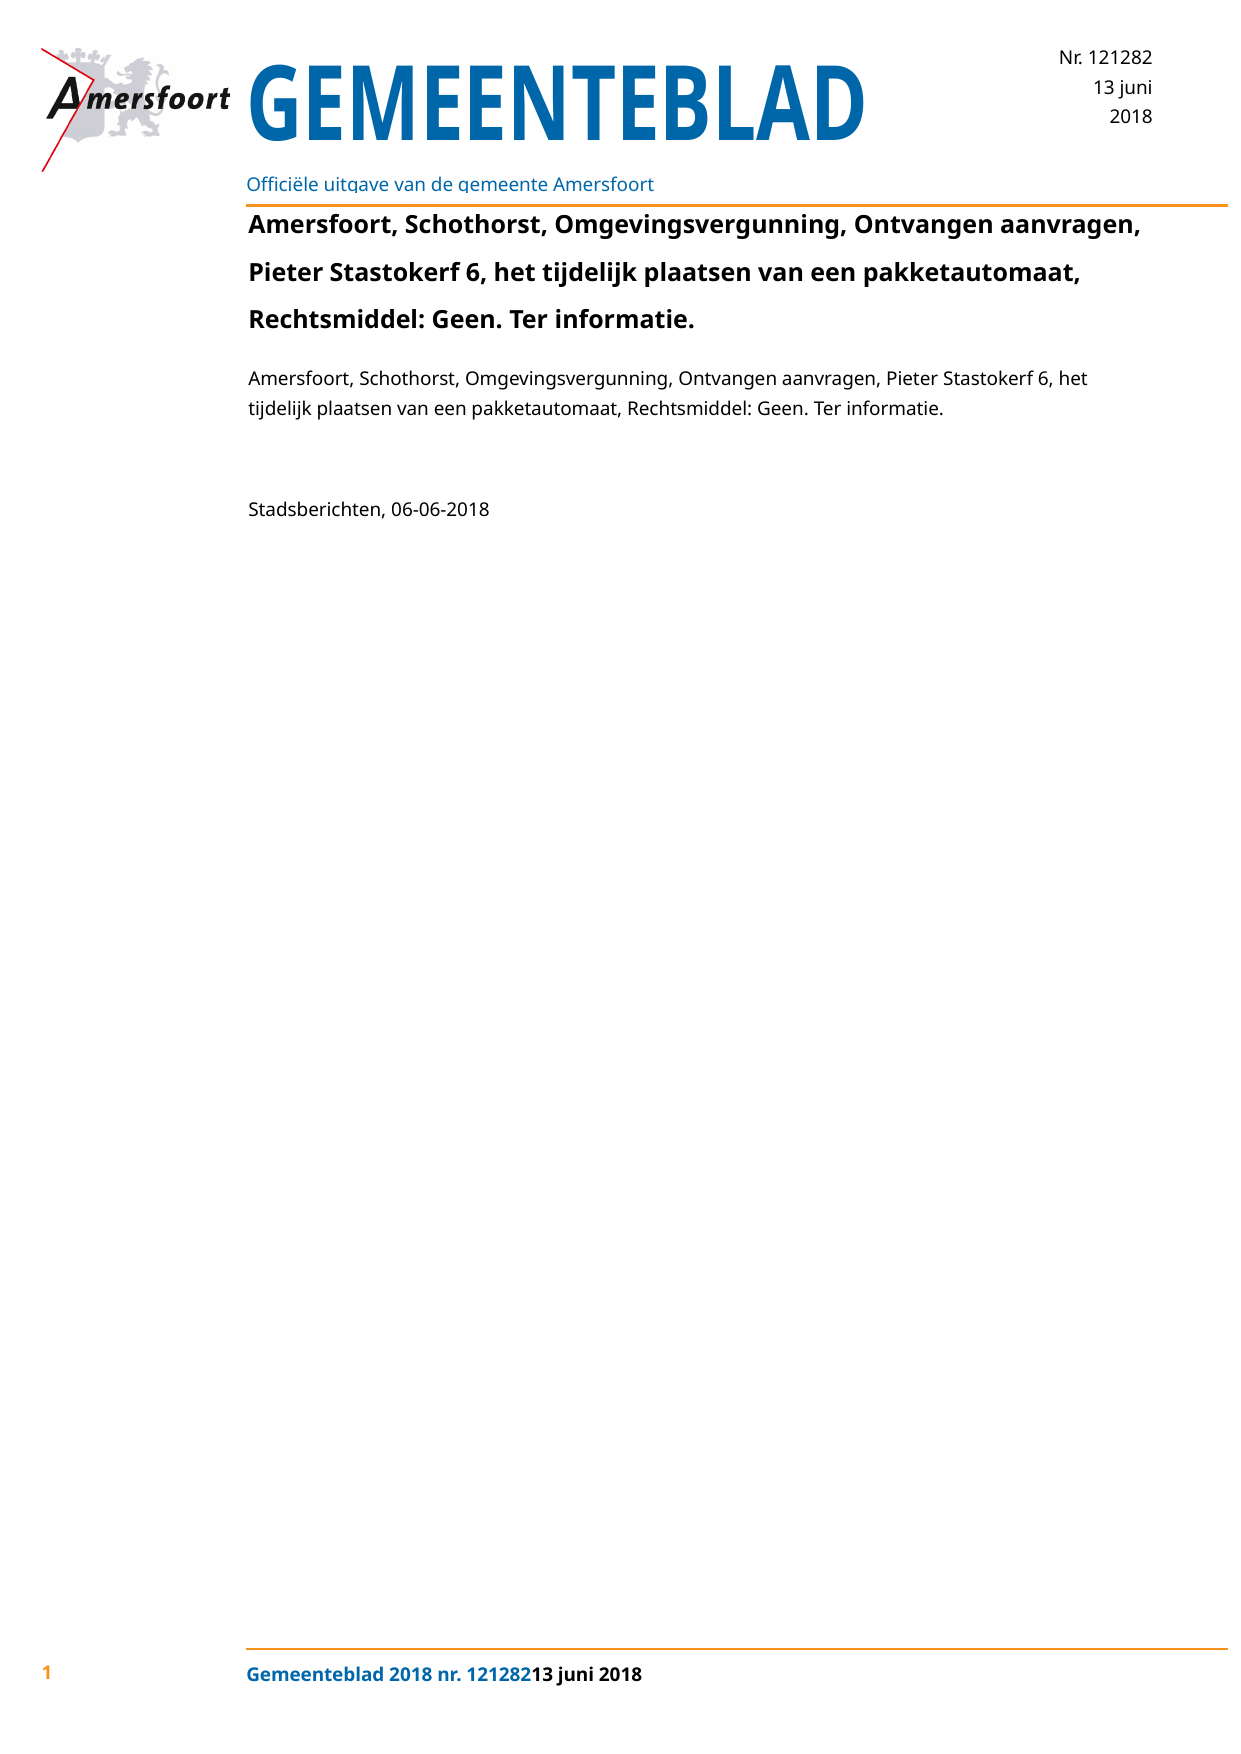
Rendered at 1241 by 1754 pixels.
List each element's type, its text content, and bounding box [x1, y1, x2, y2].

text Amersfoort, Schothorst, Omgevingsvergunning, Ontvangen aanvragen, Pieter Stastokerf 6, het tijdelijk plaatsen van een pakketautomaat, Rechtsmiddel: Geen. Ter informatie. [248, 366, 1152, 421]
text Amersfoort, Schothorst, Omgevingsvergunning, Ontvangen aanvragen, Pieter Stastokerf 6, het tijdelijk plaatsen van een pakketautomaat, Rechtsmiddel: Geen. Ter informatie. [248, 207, 1152, 336]
picture [41, 47, 231, 172]
text Stadsberichten, 06-06-2018 [248, 496, 1152, 522]
